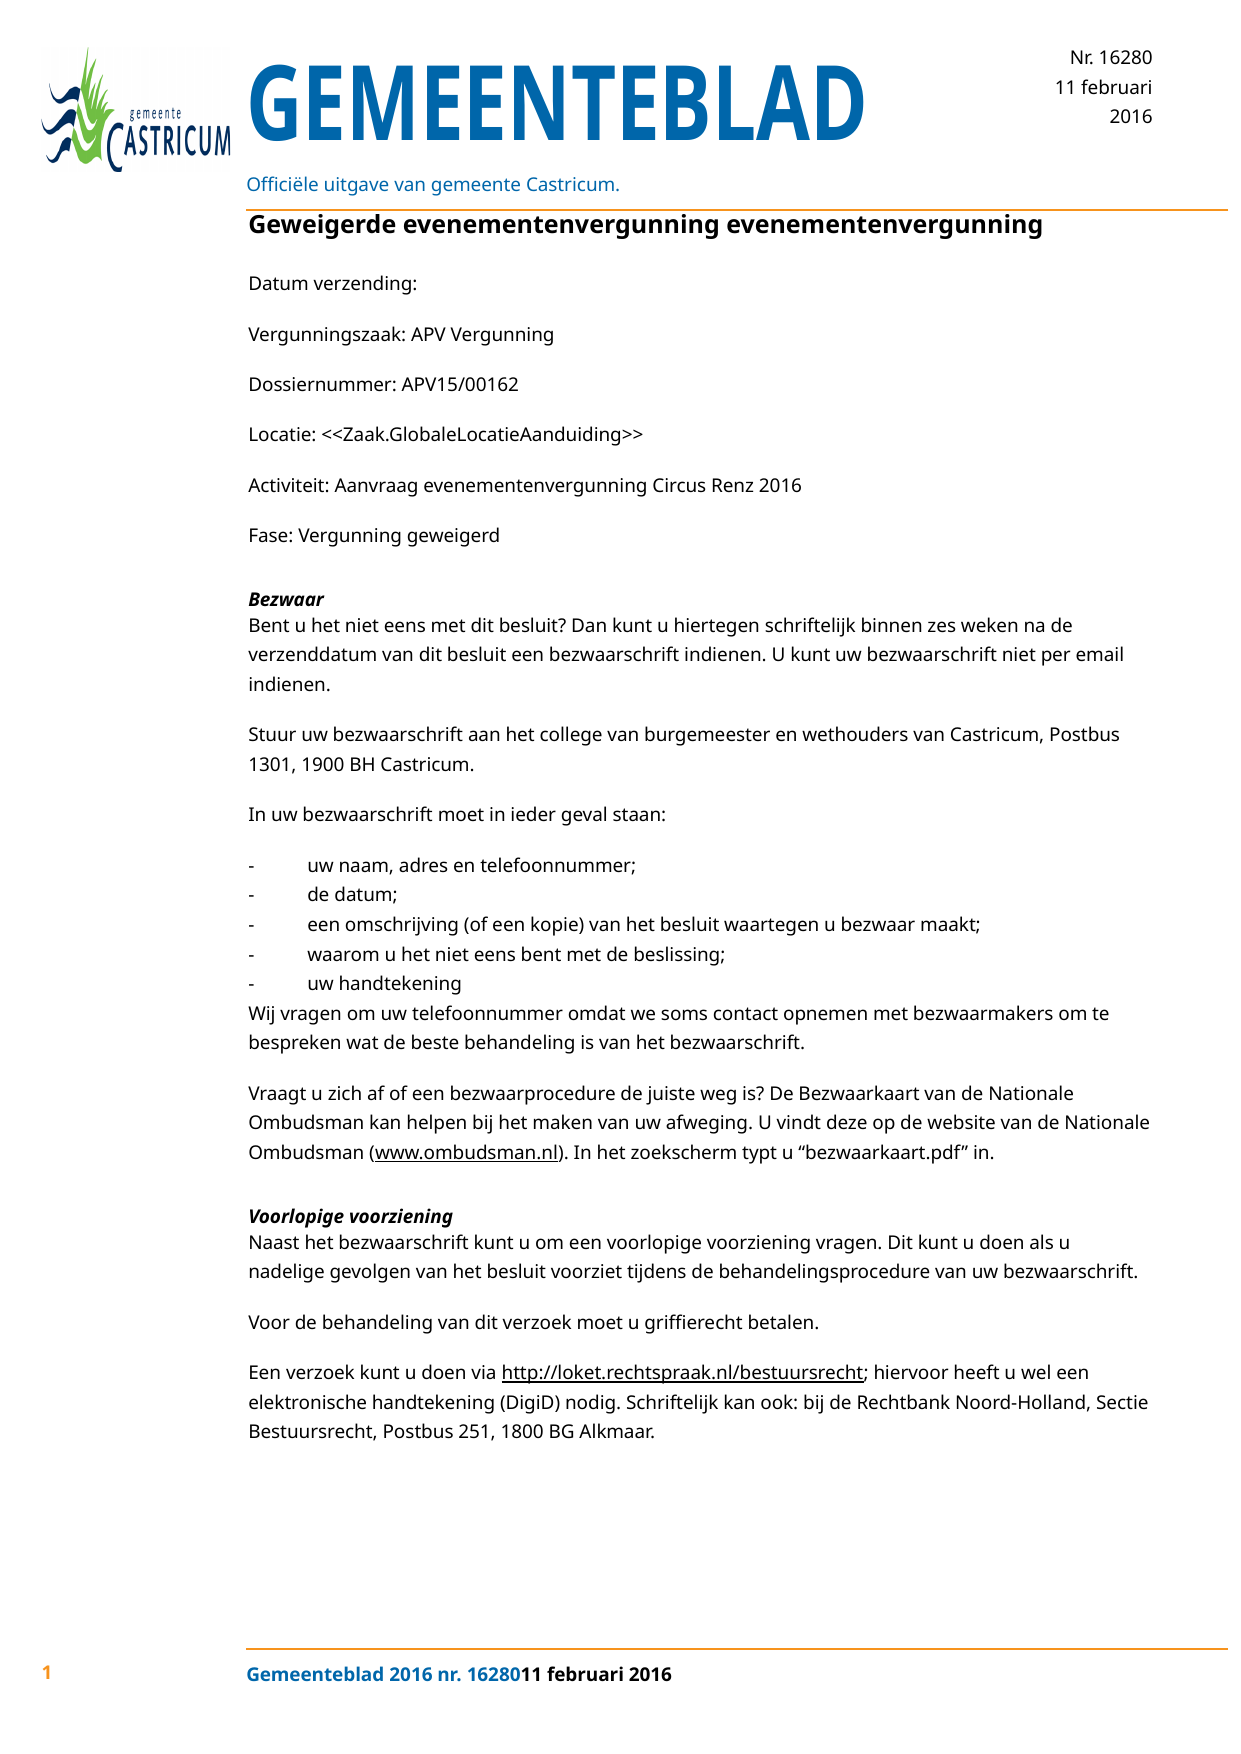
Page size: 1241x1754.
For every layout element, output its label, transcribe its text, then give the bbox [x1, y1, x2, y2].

list een omschrijving (of een kopie) van het besluit waartegen u bezwaar maakt; [248, 911, 1152, 937]
text Locatie: <<Zaak.GlobaleLocatieAanduiding>> [248, 422, 1152, 447]
text In uw bezwaarschrift moet in ieder geval staan: [248, 802, 1152, 827]
text Een verzoek kunt u doen via http://loket.rechtspraak.nl/bestuursrecht; hiervoor heeft u wel een elektronische handtekening (DigiD) nodig. Schriftelijk kan ook: bij de Rechtbank Noord-Holland, Sectie Bestuursrecht, Postbus 251, 1800 BG Alkmaar. [248, 1359, 1152, 1444]
text Datum verzending: [248, 270, 1152, 296]
text Fase: Vergunning geweigerd [248, 522, 1152, 548]
list waarom u het niet eens bent met de beslissing; [248, 941, 1152, 967]
text Dossiernummer: APV15/00162 [248, 371, 1152, 397]
list uw handtekening [248, 970, 1152, 996]
text Voor de behandeling van dit verzoek moet u griffierecht betalen. [248, 1309, 1152, 1334]
text Voorlopige voorziening [248, 1203, 1152, 1229]
text Naast het bezwaarschrift kunt u om een voorlopige voorziening vragen. Dit kunt u doen als u nadelige gevolgen van het besluit voorziet tijdens de behandelingsprocedure van uw bezwaarschrift. [248, 1229, 1152, 1284]
text Bezwaar [248, 586, 1152, 612]
picture [41, 47, 231, 172]
text Vraagt u zich af of een bezwaarprocedure de juiste weg is? De Bezwaarkaart van de Nationale Ombudsman kan helpen bij het maken van uw afweging. U vindt deze op de website van de Nationale Ombudsman (www.ombudsman.nl). In het zoekscherm typt u “bezwaarkaart.pdf” in. [248, 1080, 1152, 1165]
text Bent u het niet eens met dit besluit? Dan kunt u hiertegen schriftelijk binnen zes weken na de verzenddatum van dit besluit een bezwaarschrift indienen. U kunt uw bezwaarschrift niet per email indienen. [248, 612, 1152, 697]
text Wij vragen om uw telefoonnummer omdat we soms contact opnemen met bezwaarmakers om te bespreken wat de beste behandeling is van het bezwaarschrift. [248, 1000, 1152, 1055]
list uw naam, adres en telefoonnummer; [248, 852, 1152, 878]
text Geweigerde evenementenvergunning evenementenvergunning [248, 211, 1152, 241]
text Vergunningszaak: APV Vergunning [248, 321, 1152, 346]
list de datum; [248, 882, 1152, 907]
text Activiteit: Aanvraag evenementenvergunning Circus Renz 2016 [248, 472, 1152, 498]
text Stuur uw bezwaarschrift aan het college van burgemeester en wethouders van Castricum, Postbus 1301, 1900 BH Castricum. [248, 722, 1152, 777]
